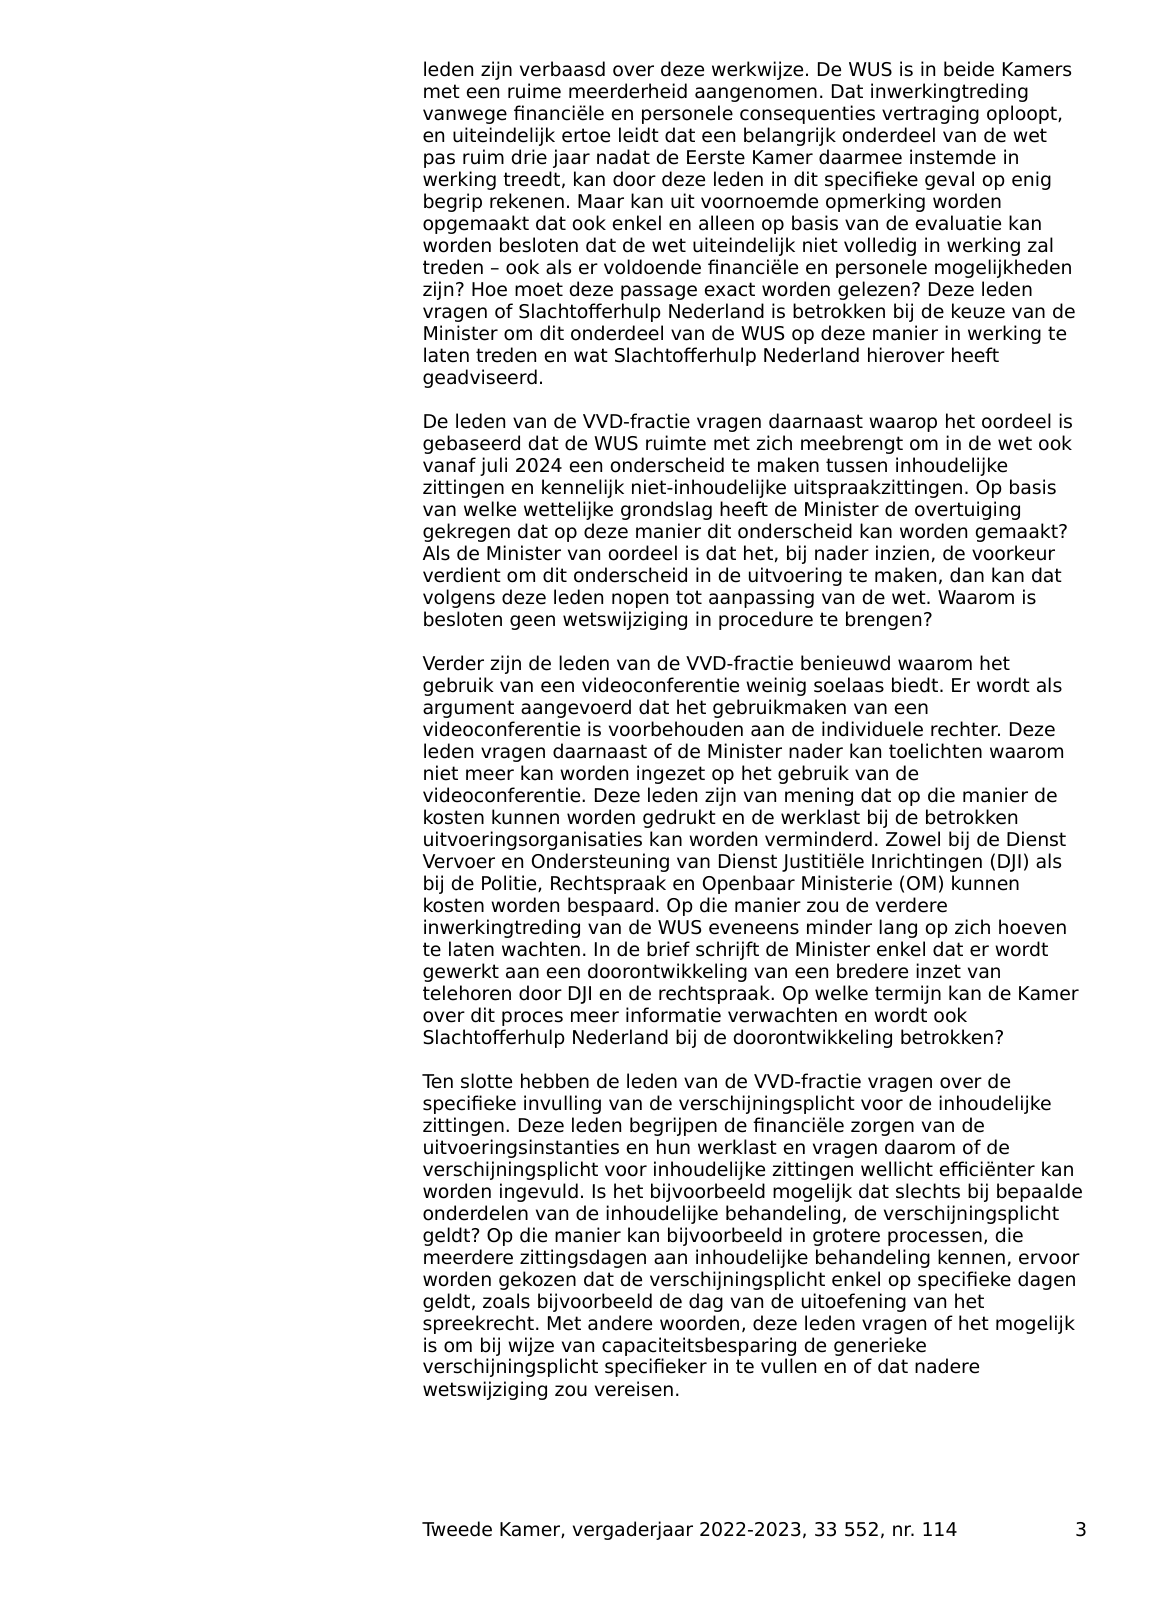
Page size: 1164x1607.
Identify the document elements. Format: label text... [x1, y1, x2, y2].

text leden zijn verbaasd over deze werkwijze. De WUS is in beide Kamers met een ruime meerderheid aangenomen. Dat inwerkingtreding vanwege financiële en personele consequenties vertraging oploopt, en uiteindelijk ertoe leidt dat een belangrijk onderdeel van de wet pas ruim drie jaar nadat de Eerste Kamer daarmee instemde in werking treedt, kan door deze leden in dit specifieke geval op enig begrip rekenen. Maar kan uit voornoemde opmerking worden opgemaakt dat ook enkel en alleen op basis van de evaluatie kan worden besloten dat de wet uiteindelijk niet volledig in werking zal treden – ook als er voldoende financiële en personele mogelijkheden zijn? Hoe moet deze passage exact worden gelezen? Deze leden vragen of Slachtofferhulp Nederland is betrokken bij de keuze van de Minister om dit onderdeel van de WUS op deze manier in werking te laten treden en wat Slachtofferhulp Nederland hierover heeft geadviseerd. [422, 59, 1087, 389]
text Verder zijn de leden van de VVD-fractie benieuwd waarom het gebruik van een videoconferentie weinig soelaas biedt. Er wordt als argument aangevoerd dat het gebruikmaken van een videoconferentie is voorbehouden aan de individuele rechter. Deze leden vragen daarnaast of de Minister nader kan toelichten waarom niet meer kan worden ingezet op het gebruik van de videoconferentie. Deze leden zijn van mening dat op die manier de kosten kunnen worden gedrukt en de werklast bij de betrokken uitvoeringsorganisaties kan worden verminderd. Zowel bij de Dienst Vervoer en Ondersteuning van Dienst Justitiële Inrichtingen (DJI) als bij de Politie, Rechtspraak en Openbaar Ministerie (OM) kunnen kosten worden bespaard. Op die manier zou de verdere inwerkingtreding van de WUS eveneens minder lang op zich hoeven te laten wachten. In de brief schrijft de Minister enkel dat er wordt gewerkt aan een doorontwikkeling van een bredere inzet van telehoren door DJI en de rechtspraak. Op welke termijn kan de Kamer over dit proces meer informatie verwachten en wordt ook Slachtofferhulp Nederland bij de doorontwikkeling betrokken? [422, 653, 1087, 1048]
text Ten slotte hebben de leden van de VVD-fractie vragen over de specifieke invulling van de verschijningsplicht voor de inhoudelijke zittingen. Deze leden begrijpen de financiële zorgen van de uitvoeringsinstanties en hun werklast en vragen daarom of de verschijningsplicht voor inhoudelijke zittingen wellicht efficiënter kan worden ingevuld. Is het bijvoorbeeld mogelijk dat slechts bij bepaalde onderdelen van de inhoudelijke behandeling, de verschijningsplicht geldt? Op die manier kan bijvoorbeeld in grotere processen, die meerdere zittingsdagen aan inhoudelijke behandeling kennen, ervoor worden gekozen dat de verschijningsplicht enkel op specifieke dagen geldt, zoals bijvoorbeeld de dag van de uitoefening van het spreekrecht. Met andere woorden, deze leden vragen of het mogelijk is om bij wijze van capaciteitsbesparing de generieke verschijningsplicht specifieker in te vullen en of dat nadere wetswijziging zou vereisen. [422, 1071, 1087, 1400]
text De leden van de VVD-fractie vragen daarnaast waarop het oordeel is gebaseerd dat de WUS ruimte met zich meebrengt om in de wet ook vanaf juli 2024 een onderscheid te maken tussen inhoudelijke zittingen en kennelijk niet-inhoudelijke uitspraakzittingen. Op basis van welke wettelijke grondslag heeft de Minister de overtuiging gekregen dat op deze manier dit onderscheid kan worden gemaakt? Als de Minister van oordeel is dat het, bij nader inzien, de voorkeur verdient om dit onderscheid in de uitvoering te maken, dan kan dat volgens deze leden nopen tot aanpassing van de wet. Waarom is besloten geen wetswijziging in procedure te brengen? [422, 411, 1087, 631]
